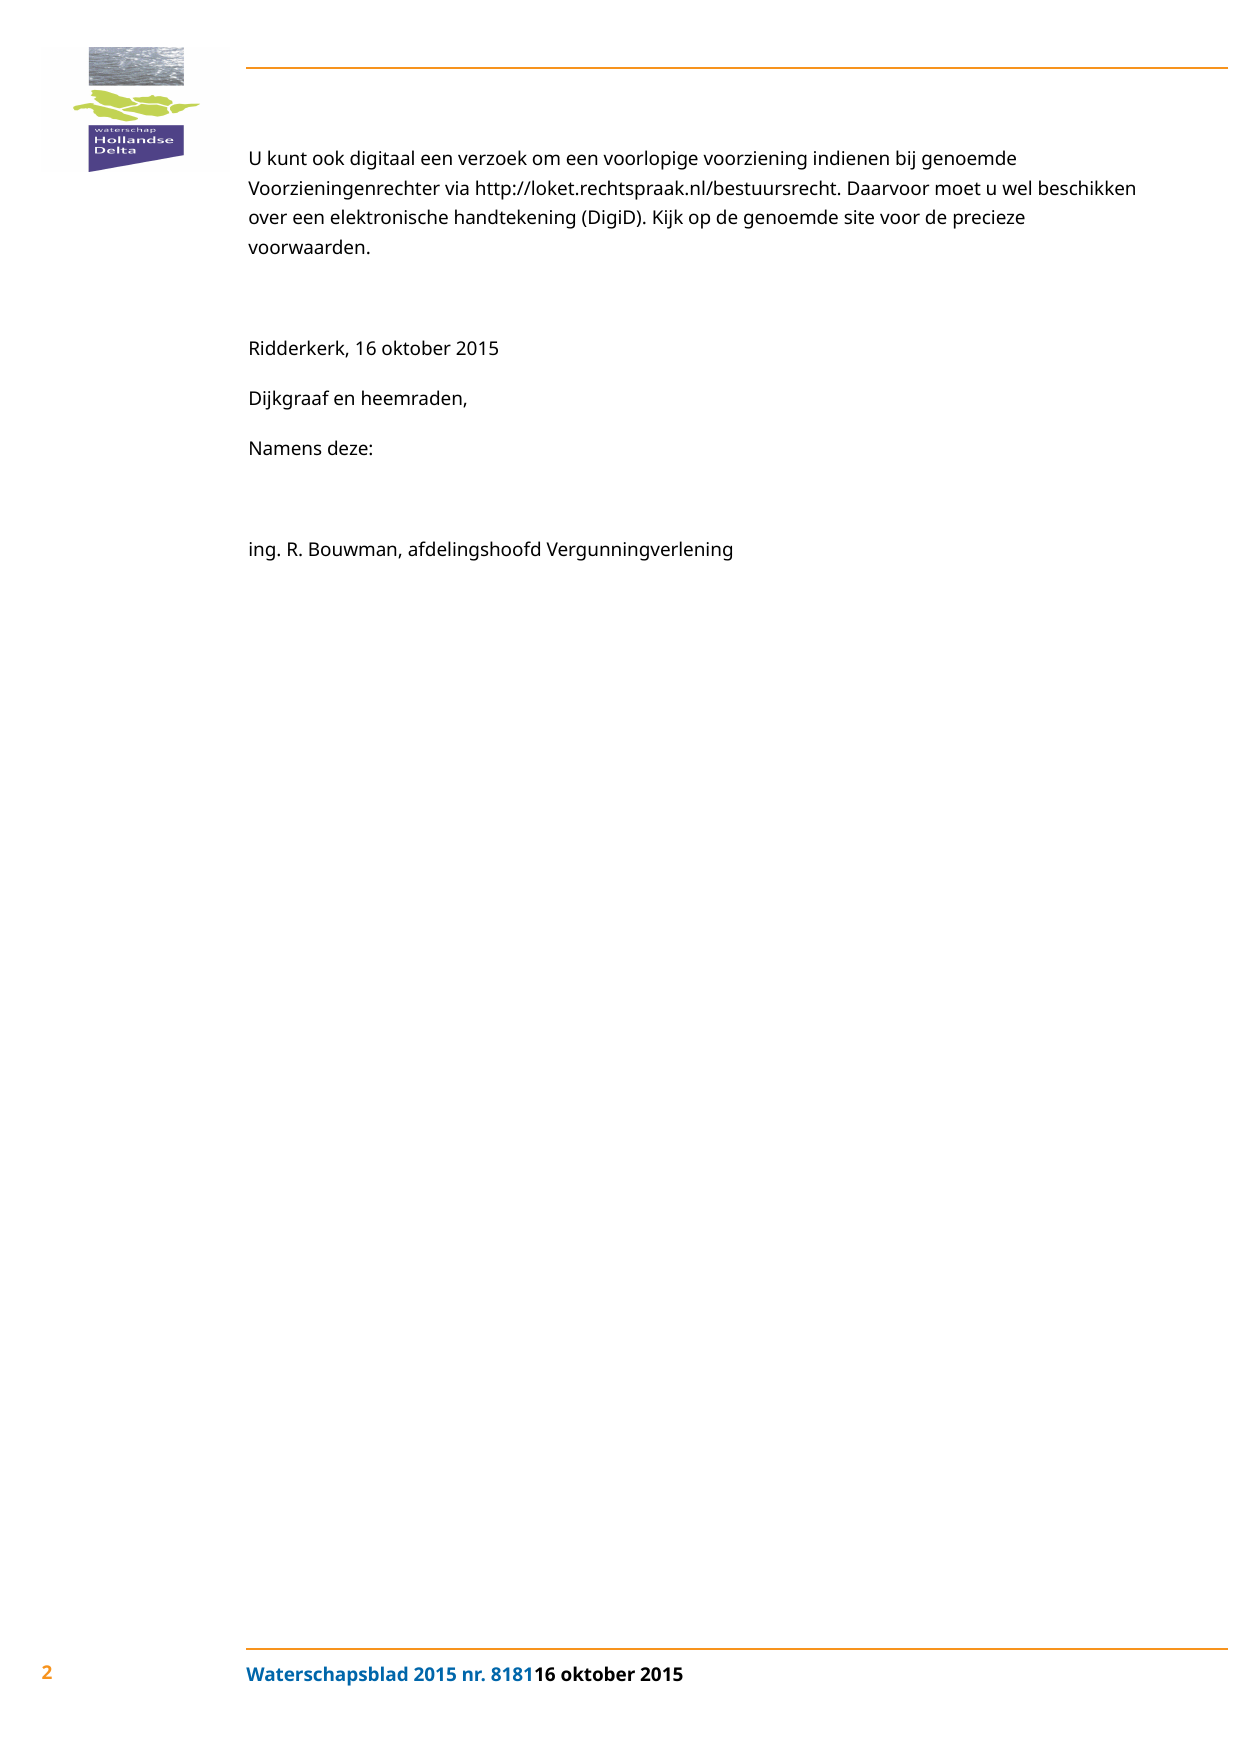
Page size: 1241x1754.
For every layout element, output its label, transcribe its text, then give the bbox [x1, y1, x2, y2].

text Ridderkerk, 16 oktober 2015 [248, 335, 1152, 361]
picture [41, 47, 231, 172]
text ing. R. Bouwman, afdelingshoofd Vergunningverlening [248, 536, 1152, 562]
text Namens deze: [248, 436, 1152, 461]
text Dijkgraaf en heemraden, [248, 385, 1152, 411]
text U kunt ook digitaal een verzoek om een voorlopige voorziening indienen bij genoemde Voorzieningenrechter via http://loket.rechtspraak.nl/bestuursrecht. Daarvoor moet u wel beschikken over een elektronische handtekening (DigiD). Kijk op de genoemde site voor de precieze voorwaarden. [248, 145, 1152, 260]
